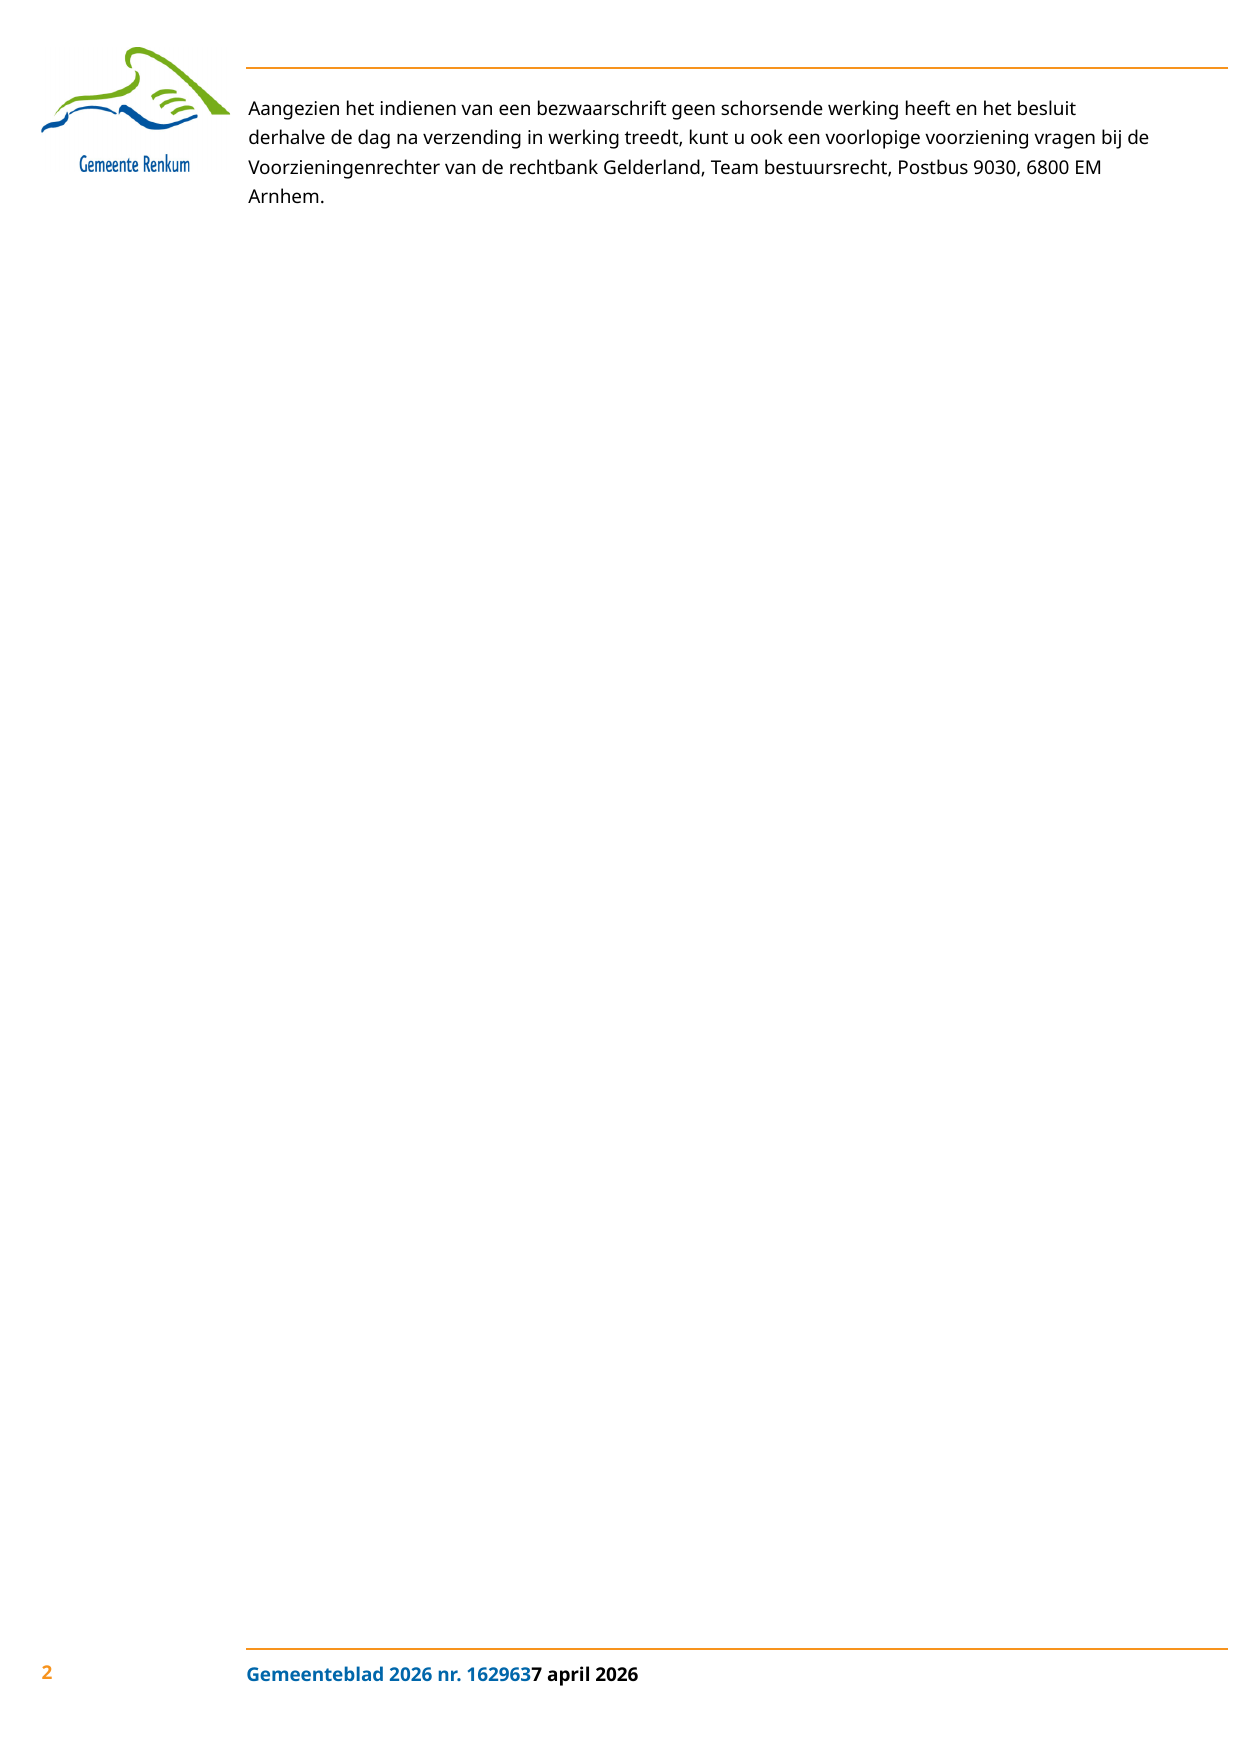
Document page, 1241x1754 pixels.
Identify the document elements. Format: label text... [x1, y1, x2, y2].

text Aangezien het indienen van een bezwaarschrift geen schorsende werking heeft en het besluit derhalve de dag na verzending in werking treedt, kunt u ook een voorlopige voorziening vragen bij de Voorzieningenrechter van de rechtbank Gelderland, Team bestuursrecht, Postbus 9030, 6800 EM Arnhem. [248, 95, 1152, 209]
picture [41, 47, 231, 172]
